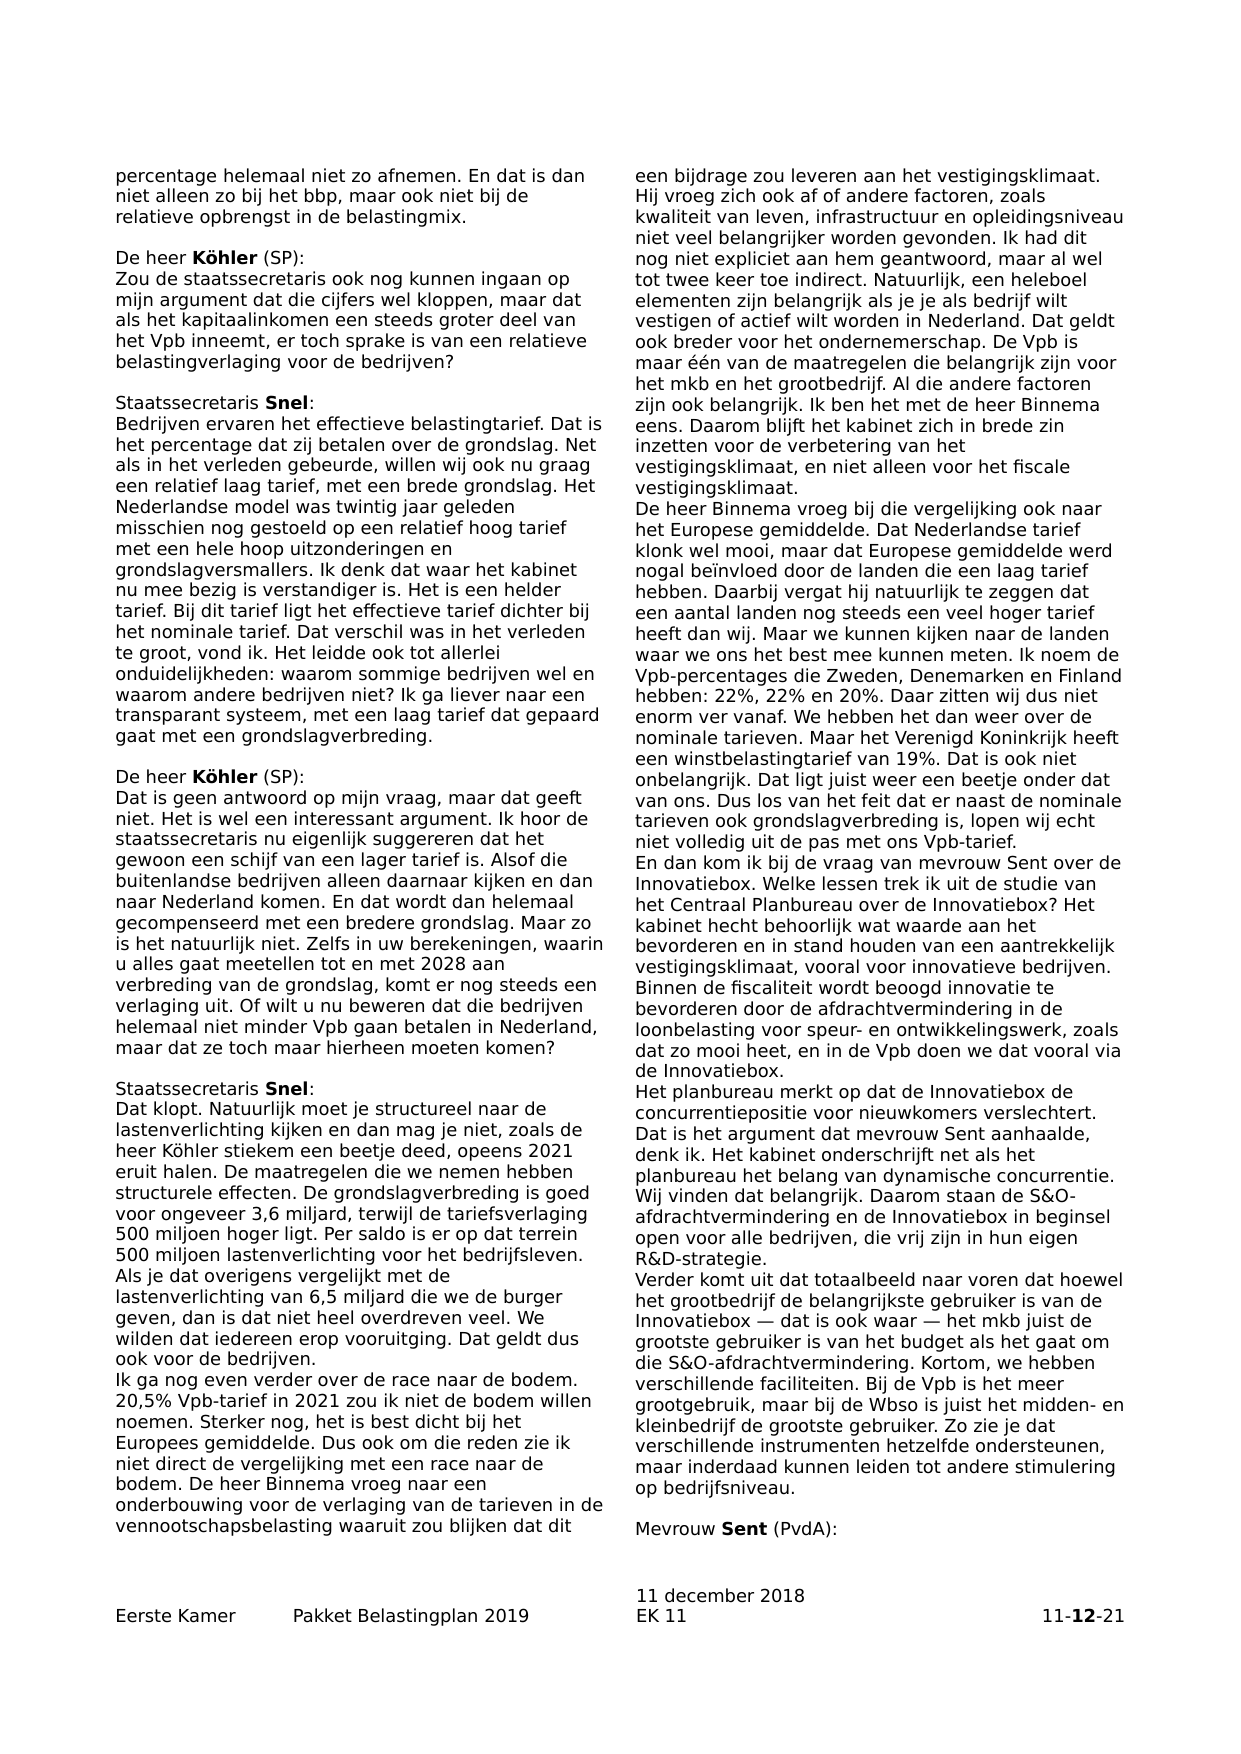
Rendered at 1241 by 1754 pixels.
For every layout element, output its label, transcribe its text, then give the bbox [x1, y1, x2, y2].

text een bijdrage zou leveren aan het vestigingsklimaat. Hij vroeg zich ook af of andere factoren, zoals kwaliteit van leven, infrastructuur en opleidingsniveau niet veel belangrijker worden gevonden. Ik had dit nog niet expliciet aan hem geantwoord, maar al wel tot twee keer toe indirect. Natuurlijk, een heleboel elementen zijn belangrijk als je je als bedrijf wilt vestigen of actief wilt worden in Nederland. Dat geldt ook breder voor het ondernemerschap. De Vpb is maar één van de maatregelen die belangrijk zijn voor het mkb en het grootbedrijf. Al die andere factoren zijn ook belangrijk. Ik ben het met de heer Binnema eens. Daarom blijft het kabinet zich in brede zin inzetten voor de verbetering van het vestigingsklimaat, en niet alleen voor het fiscale vestigingsklimaat. [635, 165, 1125, 499]
text En dan kom ik bij de vraag van mevrouw Sent over de Innovatiebox. Welke lessen trek ik uit de studie van het Centraal Planbureau over de Innovatiebox? Het kabinet hecht behoorlijk wat waarde aan het bevorderen en in stand houden van een aantrekkelijk vestigingsklimaat, vooral voor innovatieve bedrijven. Binnen de fiscaliteit wordt beoogd innovatie te bevorderen door de afdrachtvermindering in de loonbelasting voor speur- en ontwikkelingswerk, zoals dat zo mooi heet, en in de Vpb doen we dat vooral via de Innovatiebox. [635, 853, 1125, 1082]
text Zou de staatssecretaris ook nog kunnen ingaan op mijn argument dat die cijfers wel kloppen, maar dat als het kapitaalinkomen een steeds groter deel van het Vpb inneemt, er toch sprake is van een relatieve belastingverlaging voor de bedrijven? [115, 268, 605, 373]
text Het planbureau merkt op dat de Innovatiebox de concurrentiepositie voor nieuwkomers verslechtert. Dat is het argument dat mevrouw Sent aanhaalde, denk ik. Het kabinet onderschrijft net als het planbureau het belang van dynamische concurrentie. Wij vinden dat belangrijk. Daarom staan de S&O-afdrachtvermindering en de Innovatiebox in beginsel open voor alle bedrijven, die vrij zijn in hun eigen R&D-strategie. [635, 1082, 1125, 1269]
text Ik ga nog even verder over de race naar de bodem. 20,5% Vpb-tarief in 2021 zou ik niet de bodem willen noemen. Sterker nog, het is best dicht bij het Europees gemiddelde. Dus ook om die reden zie ik niet direct de vergelijking met een race naar de bodem. De heer Binnema vroeg naar een onderbouwing voor de verlaging van de tarieven in de vennootschapsbelasting waaruit zou blijken dat dit [115, 1370, 605, 1537]
text Mevrouw Sent (PvdA): [635, 1519, 1125, 1539]
text Verder komt uit dat totaalbeeld naar voren dat hoewel het grootbedrijf de belangrijkste gebruiker is van de Innovatiebox — dat is ook waar — het mkb juist de grootste gebruiker is van het budget als het gaat om die S&O-afdrachtvermindering. Kortom, we hebben verschillende faciliteiten. Bij de Vpb is het meer grootgebruik, maar bij de Wbso is juist het midden- en kleinbedrijf de grootste gebruiker. Zo zie je dat verschillende instrumenten hetzelfde ondersteunen, maar inderdaad kunnen leiden tot andere stimulering op bedrijfsniveau. [635, 1269, 1125, 1499]
text Bedrijven ervaren het effectieve belastingtarief. Dat is het percentage dat zij betalen over de grondslag. Net als in het verleden gebeurde, willen wij ook nu graag een relatief laag tarief, met een brede grondslag. Het Nederlandse model was twintig jaar geleden misschien nog gestoeld op een relatief hoog tarief met een hele hoop uitzonderingen en grondslagversmallers. Ik denk dat waar het kabinet nu mee bezig is verstandiger is. Het is een helder tarief. Bij dit tarief ligt het effectieve tarief dichter bij het nominale tarief. Dat verschil was in het verleden te groot, vond ik. Het leidde ook tot allerlei onduidelijkheden: waarom sommige bedrijven wel en waarom andere bedrijven niet? Ik ga liever naar een transparant systeem, met een laag tarief dat gepaard gaat met een grondslagverbreding. [115, 413, 605, 747]
text De heer Binnema vroeg bij die vergelijking ook naar het Europese gemiddelde. Dat Nederlandse tarief klonk wel mooi, maar dat Europese gemiddelde werd nogal beïnvloed door de landen die een laag tarief hebben. Daarbij vergat hij natuurlijk te zeggen dat een aantal landen nog steeds een veel hoger tarief heeft dan wij. Maar we kunnen kijken naar de landen waar we ons het best mee kunnen meten. Ik noem de Vpb-percentages die Zweden, Denemarken en Finland hebben: 22%, 22% en 20%. Daar zitten wij dus niet enorm ver vanaf. We hebben het dan weer over de nominale tarieven. Maar het Verenigd Koninkrijk heeft een winstbelastingtarief van 19%. Dat is ook niet onbelangrijk. Dat ligt juist weer een beetje onder dat van ons. Dus los van het feit dat er naast de nominale tarieven ook grondslagverbreding is, lopen wij echt niet volledig uit de pas met ons Vpb-tarief. [635, 499, 1125, 853]
text percentage helemaal niet zo afnemen. En dat is dan niet alleen zo bij het bbp, maar ook niet bij de relatieve opbrengst in de belastingmix. [115, 165, 605, 228]
text Staatssecretaris Snel: [115, 393, 605, 413]
text Dat klopt. Natuurlijk moet je structureel naar de lastenverlichting kijken en dan mag je niet, zoals de heer Köhler stiekem een beetje deed, opeens 2021 eruit halen. De maatregelen die we nemen hebben structurele effecten. De grondslagverbreding is goed voor ongeveer 3,6 miljard, terwijl de tariefsverlaging 500 miljoen hoger ligt. Per saldo is er op dat terrein 500 miljoen lastenverlichting voor het bedrijfsleven. Als je dat overigens vergelijkt met de lastenverlichting van 6,5 miljard die we de burger geven, dan is dat niet heel overdreven veel. We wilden dat iedereen erop vooruitging. Dat geldt dus ook voor de bedrijven. [115, 1099, 605, 1370]
text De heer Köhler (SP): [115, 248, 605, 268]
text De heer Köhler (SP): [115, 767, 605, 787]
text Staatssecretaris Snel: [115, 1078, 605, 1099]
text Dat is geen antwoord op mijn vraag, maar dat geeft niet. Het is wel een interessant argument. Ik hoor de staatssecretaris nu eigenlijk suggereren dat het gewoon een schijf van een lager tarief is. Alsof die buitenlandse bedrijven alleen daarnaar kijken en dan naar Nederland komen. En dat wordt dan helemaal gecompenseerd met een bredere grondslag. Maar zo is het natuurlijk niet. Zelfs in uw berekeningen, waarin u alles gaat meetellen tot en met 2028 aan verbreding van de grondslag, komt er nog steeds een verlaging uit. Of wilt u nu beweren dat die bedrijven helemaal niet minder Vpb gaan betalen in Nederland, maar dat ze toch maar hierheen moeten komen? [115, 787, 605, 1058]
